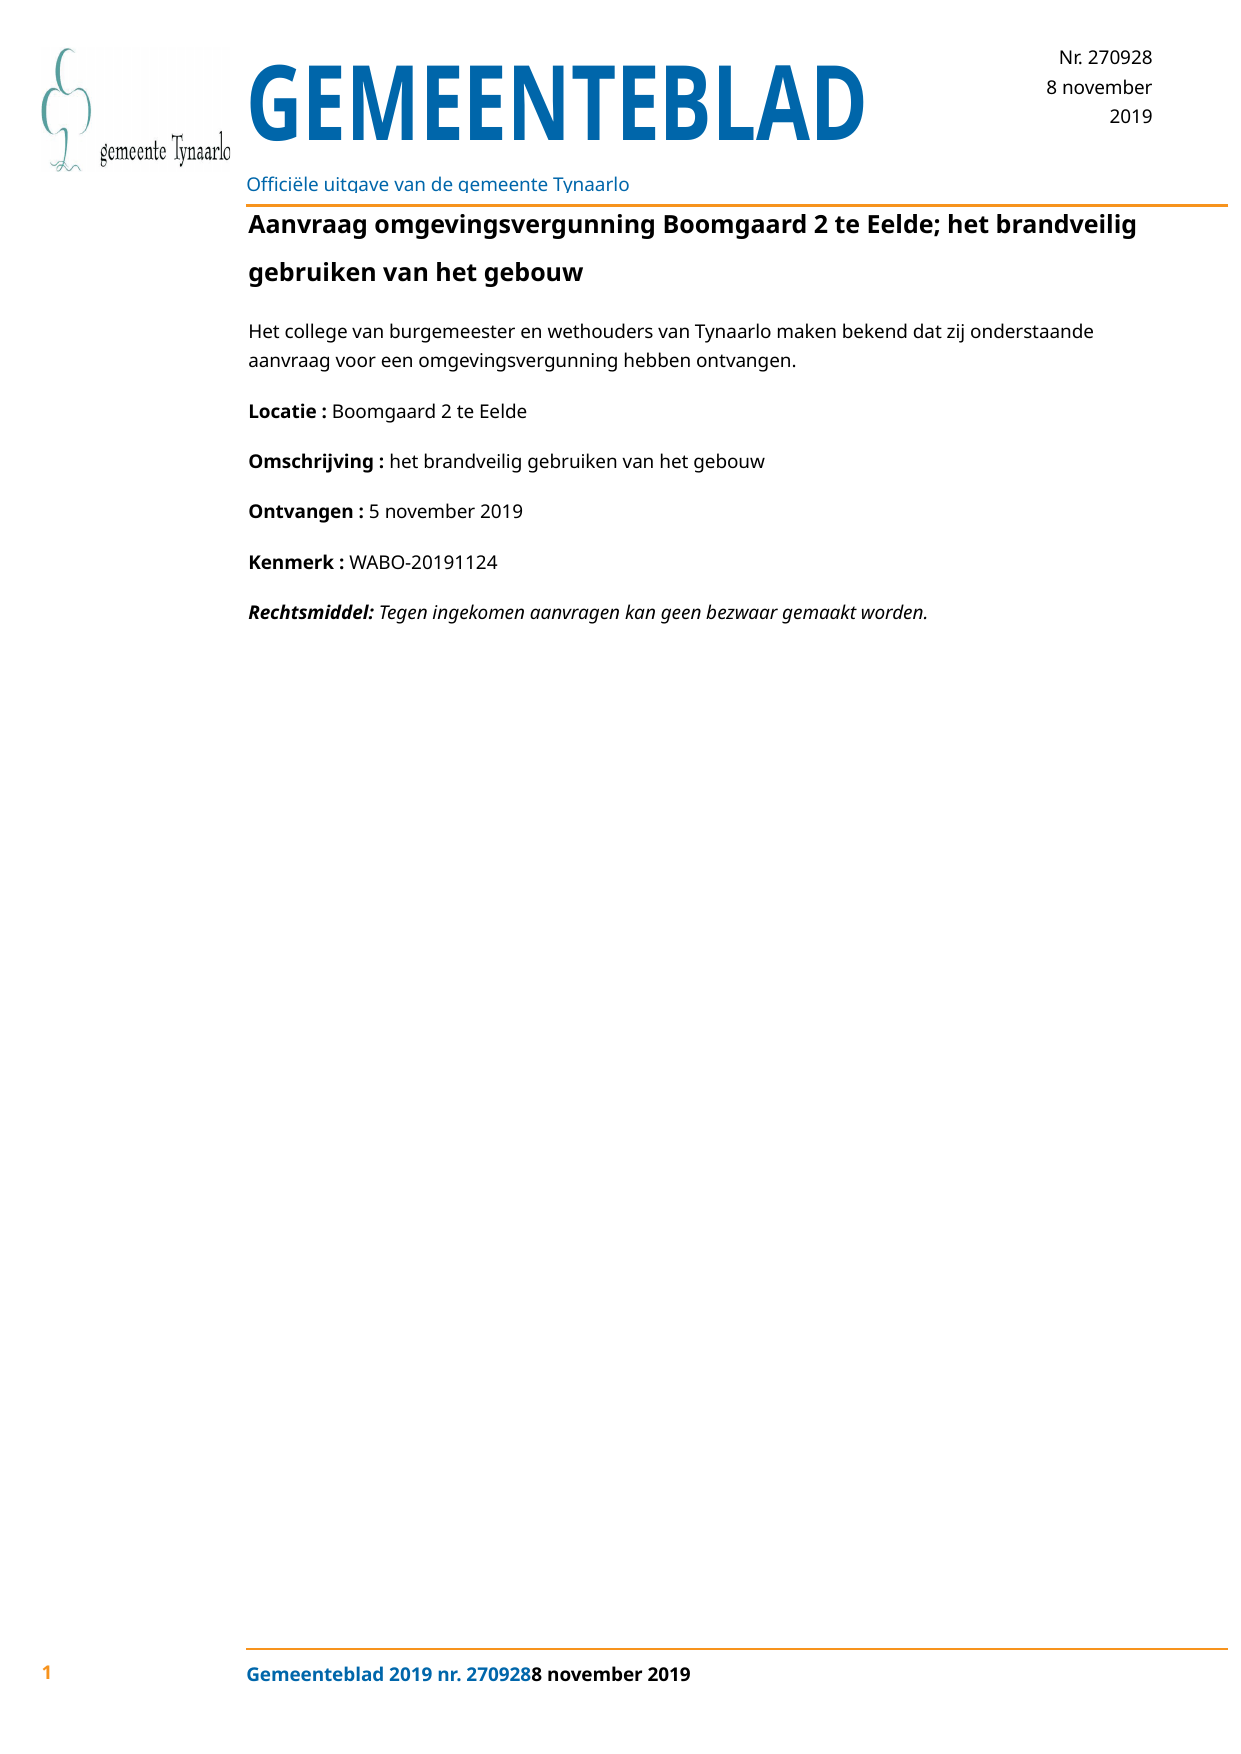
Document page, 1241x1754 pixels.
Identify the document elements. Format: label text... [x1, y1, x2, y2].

text Omschrijving : het brandveilig gebruiken van het gebouw [248, 448, 1152, 474]
text Locatie : Boomgaard 2 te Eelde [248, 398, 1152, 424]
text Ontvangen : 5 november 2019 [248, 499, 1152, 524]
text Kenmerk : WABO-20191124 [248, 549, 1152, 575]
picture [41, 47, 231, 172]
text Aanvraag omgevingsvergunning Boomgaard 2 te Eelde; het brandveilig gebruiken van het gebouw [248, 207, 1152, 288]
text Het college van burgemeester en wethouders van Tynaarlo maken bekend dat zij onderstaande aanvraag voor een omgevingsvergunning hebben ontvangen. [248, 318, 1152, 373]
text Rechtsmiddel: Tegen ingekomen aanvragen kan geen bezwaar gemaakt worden. [248, 599, 1152, 625]
